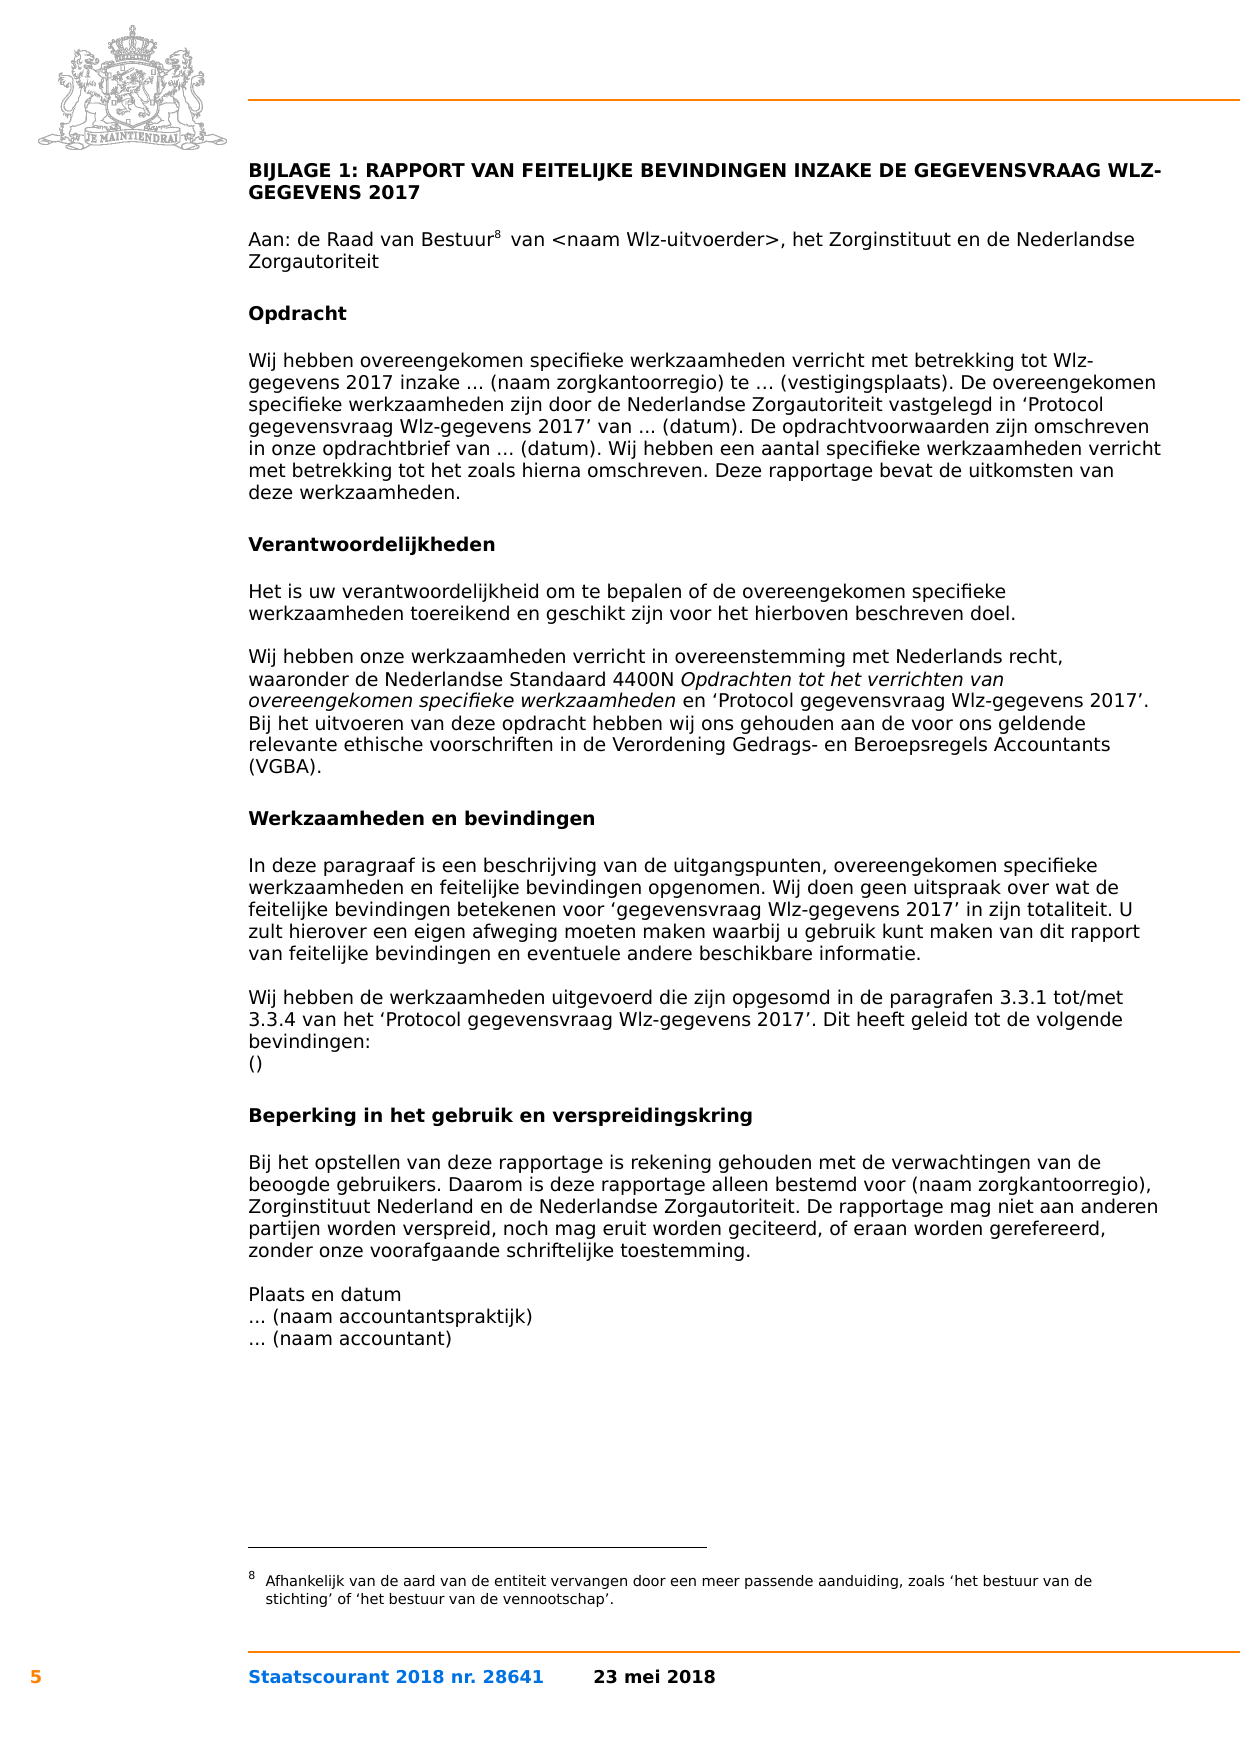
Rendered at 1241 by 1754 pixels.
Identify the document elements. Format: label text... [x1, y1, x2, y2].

subtitle Beperking in het gebruik en verspreidingskring [248, 1105, 1163, 1127]
text Afhankelijk van de aard van de entiteit vervangen door een meer passende aanduiding, zoals ‘het bestuur van de stichting’ of ‘het bestuur van de vennootschap’. [248, 1569, 1163, 1608]
text Wij hebben de werkzaamheden uitgevoerd die zijn opgesomd in de paragrafen 3.3.1 tot/met 3.3.4 van het ‘Protocol gegevensvraag Wlz-gegevens 2017’. Dit heeft geleid tot de volgende bevindingen: [248, 987, 1163, 1053]
subtitle Verantwoordelijkheden [248, 534, 1163, 556]
text ... (naam accountant) [248, 1328, 1163, 1350]
text In deze paragraaf is een beschrijving van de uitgangspunten, overeengekomen specifieke werkzaamheden en feitelijke bevindingen opgenomen. Wij doen geen uitspraak over wat de feitelijke bevindingen betekenen voor ‘gegevensvraag Wlz-gegevens 2017’ in zijn totaliteit. U zult hierover een eigen afweging moeten maken waarbij u gebruik kunt maken van dit rapport van feitelijke bevindingen en eventuele andere beschikbare informatie. [248, 855, 1163, 965]
subtitle Werkzaamheden en bevindingen [248, 808, 1163, 830]
text Wij hebben onze werkzaamheden verricht in overeenstemming met Nederlands recht, waaronder de Nederlandse Standaard 4400N Opdrachten tot het verrichten van overeengekomen specifieke werkzaamheden en ‘Protocol gegevensvraag Wlz-gegevens 2017’. Bij het uitvoeren van deze opdracht hebben wij ons gehouden aan de voor ons geldende relevante ethische voorschriften in de Verordening Gedrags- en Beroepsregels Accountants (VGBA). [248, 646, 1163, 778]
text Bij het opstellen van deze rapportage is rekening gehouden met de verwachtingen van de beoogde gebruikers. Daarom is deze rapportage alleen bestemd voor (naam zorgkantoorregio), Zorginstituut Nederland en de Nederlandse Zorgautoriteit. De rapportage mag niet aan anderen partijen worden verspreid, noch mag eruit worden geciteerd, of eraan worden gerefereerd, zonder onze voorafgaande schriftelijke toestemming. [248, 1152, 1163, 1262]
text Het is uw verantwoordelijkheid om te bepalen of de overeengekomen specifieke werkzaamheden toereikend en geschikt zijn voor het hierboven beschreven doel. [248, 581, 1163, 624]
subtitle BIJLAGE 1: RAPPORT VAN FEITELIJKE BEVINDINGEN INZAKE DE GEGEVENSVRAAG WLZ-GEGEVENS 2017 [248, 160, 1163, 204]
text Aan: de Raad van Bestuur van <naam Wlz-uitvoerder>, het Zorginstituut en de Nederlandse Zorgautoriteit [248, 229, 1163, 273]
picture [38, 25, 227, 150]
text Wij hebben overeengekomen specifieke werkzaamheden verricht met betrekking tot Wlz-gegevens 2017 inzake ... (naam zorgkantoorregio) te … (vestigingsplaats). De overeengekomen specifieke werkzaamheden zijn door de Nederlandse Zorgautoriteit vastgelegd in ‘Protocol gegevensvraag Wlz-gegevens 2017’ van ... (datum). De opdrachtvoorwaarden zijn omschreven in onze opdrachtbrief van ... (datum). Wij hebben een aantal specifieke werkzaamheden verricht met betrekking tot het zoals hierna omschreven. Deze rapportage bevat de uitkomsten van deze werkzaamheden. [248, 350, 1163, 504]
text Plaats en datum [248, 1284, 1163, 1306]
subtitle Opdracht [248, 303, 1163, 325]
text () [248, 1053, 1163, 1075]
text ... (naam accountantspraktijk) [248, 1306, 1163, 1328]
